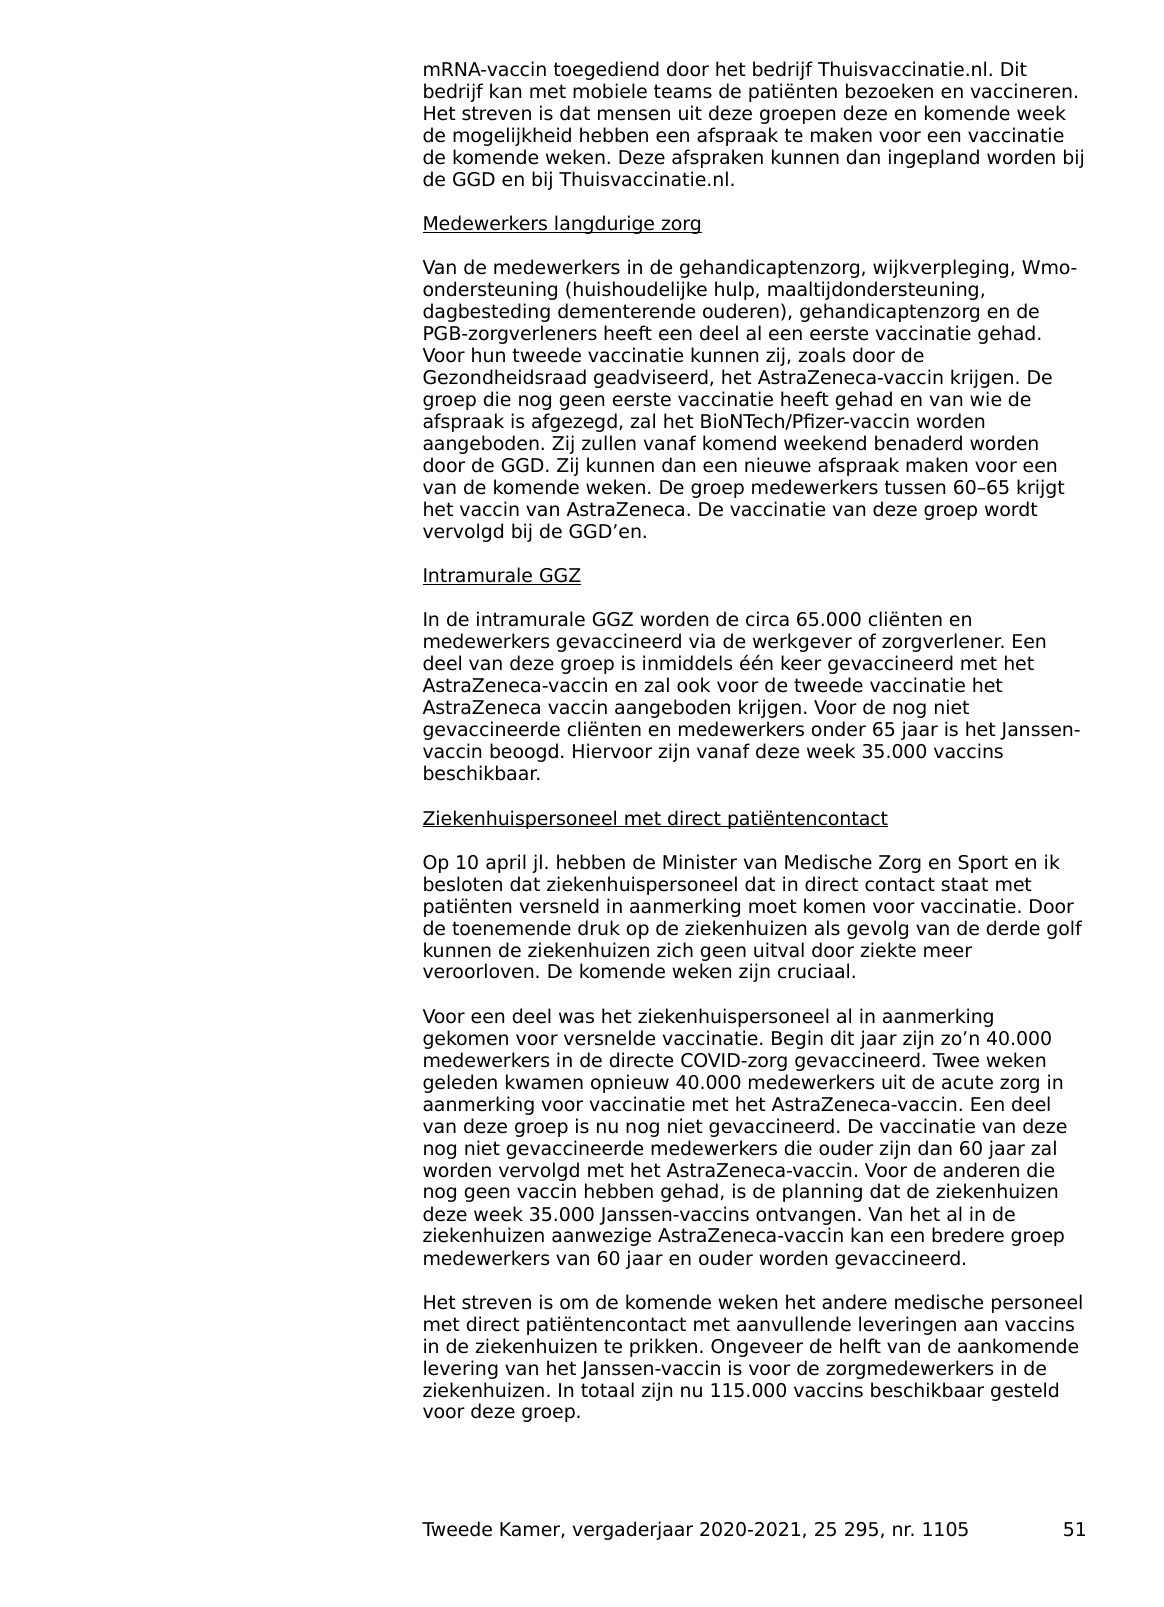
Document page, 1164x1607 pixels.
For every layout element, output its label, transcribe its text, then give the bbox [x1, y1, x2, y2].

text Van de medewerkers in de gehandicaptenzorg, wijkverpleging, Wmo-ondersteuning (huishoudelijke hulp, maaltijdondersteuning, dagbesteding dementerende ouderen), gehandicaptenzorg en de PGB-zorgverleners heeft een deel al een eerste vaccinatie gehad. Voor hun tweede vaccinatie kunnen zij, zoals door de Gezondheidsraad geadviseerd, het AstraZeneca-vaccin krijgen. De groep die nog geen eerste vaccinatie heeft gehad en van wie de afspraak is afgezegd, zal het BioNTech/Pfizer-vaccin worden aangeboden. Zij zullen vanaf komend weekend benaderd worden door de GGD. Zij kunnen dan een nieuwe afspraak maken voor een van de komende weken. De groep medewerkers tussen 60–65 krijgt het vaccin van AstraZeneca. De vaccinatie van deze groep wordt vervolgd bij de GGD’en. [422, 257, 1087, 543]
subtitle Intramurale GGZ [422, 565, 1087, 587]
text Voor een deel was het ziekenhuispersoneel al in aanmerking gekomen voor versnelde vaccinatie. Begin dit jaar zijn zo’n 40.000 medewerkers in de directe COVID-zorg gevaccineerd. Twee weken geleden kwamen opnieuw 40.000 medewerkers uit de acute zorg in aanmerking voor vaccinatie met het AstraZeneca-vaccin. Een deel van deze groep is nu nog niet gevaccineerd. De vaccinatie van deze nog niet gevaccineerde medewerkers die ouder zijn dan 60 jaar zal worden vervolgd met het AstraZeneca-vaccin. Voor de anderen die nog geen vaccin hebben gehad, is de planning dat de ziekenhuizen deze week 35.000 Janssen-vaccins ontvangen. Van het al in de ziekenhuizen aanwezige AstraZeneca-vaccin kan een bredere groep medewerkers van 60 jaar en ouder worden gevaccineerd. [422, 1006, 1087, 1269]
text Het streven is om de komende weken het andere medische personeel met direct patiëntencontact met aanvullende leveringen aan vaccins in de ziekenhuizen te prikken. Ongeveer de helft van de aankomende levering van het Janssen-vaccin is voor de zorgmedewerkers in de ziekenhuizen. In totaal zijn nu 115.000 vaccins beschikbaar gesteld voor deze groep. [422, 1292, 1087, 1423]
text mRNA-vaccin toegediend door het bedrijf Thuisvaccinatie.nl. Dit bedrijf kan met mobiele teams de patiënten bezoeken en vaccineren. Het streven is dat mensen uit deze groepen deze en komende week de mogelijkheid hebben een afspraak te maken voor een vaccinatie de komende weken. Deze afspraken kunnen dan ingepland worden bij de GGD en bij Thuisvaccinatie.nl. [422, 59, 1087, 191]
text Op 10 april jl. hebben de Minister van Medische Zorg en Sport en ik besloten dat ziekenhuispersoneel dat in direct contact staat met patiënten versneld in aanmerking moet komen voor vaccinatie. Door de toenemende druk op de ziekenhuizen als gevolg van de derde golf kunnen de ziekenhuizen zich geen uitval door ziekte meer veroorloven. De komende weken zijn cruciaal. [422, 852, 1087, 983]
subtitle Medewerkers langdurige zorg [422, 213, 1087, 235]
subtitle Ziekenhuispersoneel met direct patiëntencontact [422, 807, 1087, 829]
text In de intramurale GGZ worden de circa 65.000 cliënten en medewerkers gevaccineerd via de werkgever of zorgverlener. Een deel van deze groep is inmiddels één keer gevaccineerd met het AstraZeneca-vaccin en zal ook voor de tweede vaccinatie het AstraZeneca vaccin aangeboden krijgen. Voor de nog niet gevaccineerde cliënten en medewerkers onder 65 jaar is het Janssen-vaccin beoogd. Hiervoor zijn vanaf deze week 35.000 vaccins beschikbaar. [422, 609, 1087, 785]
